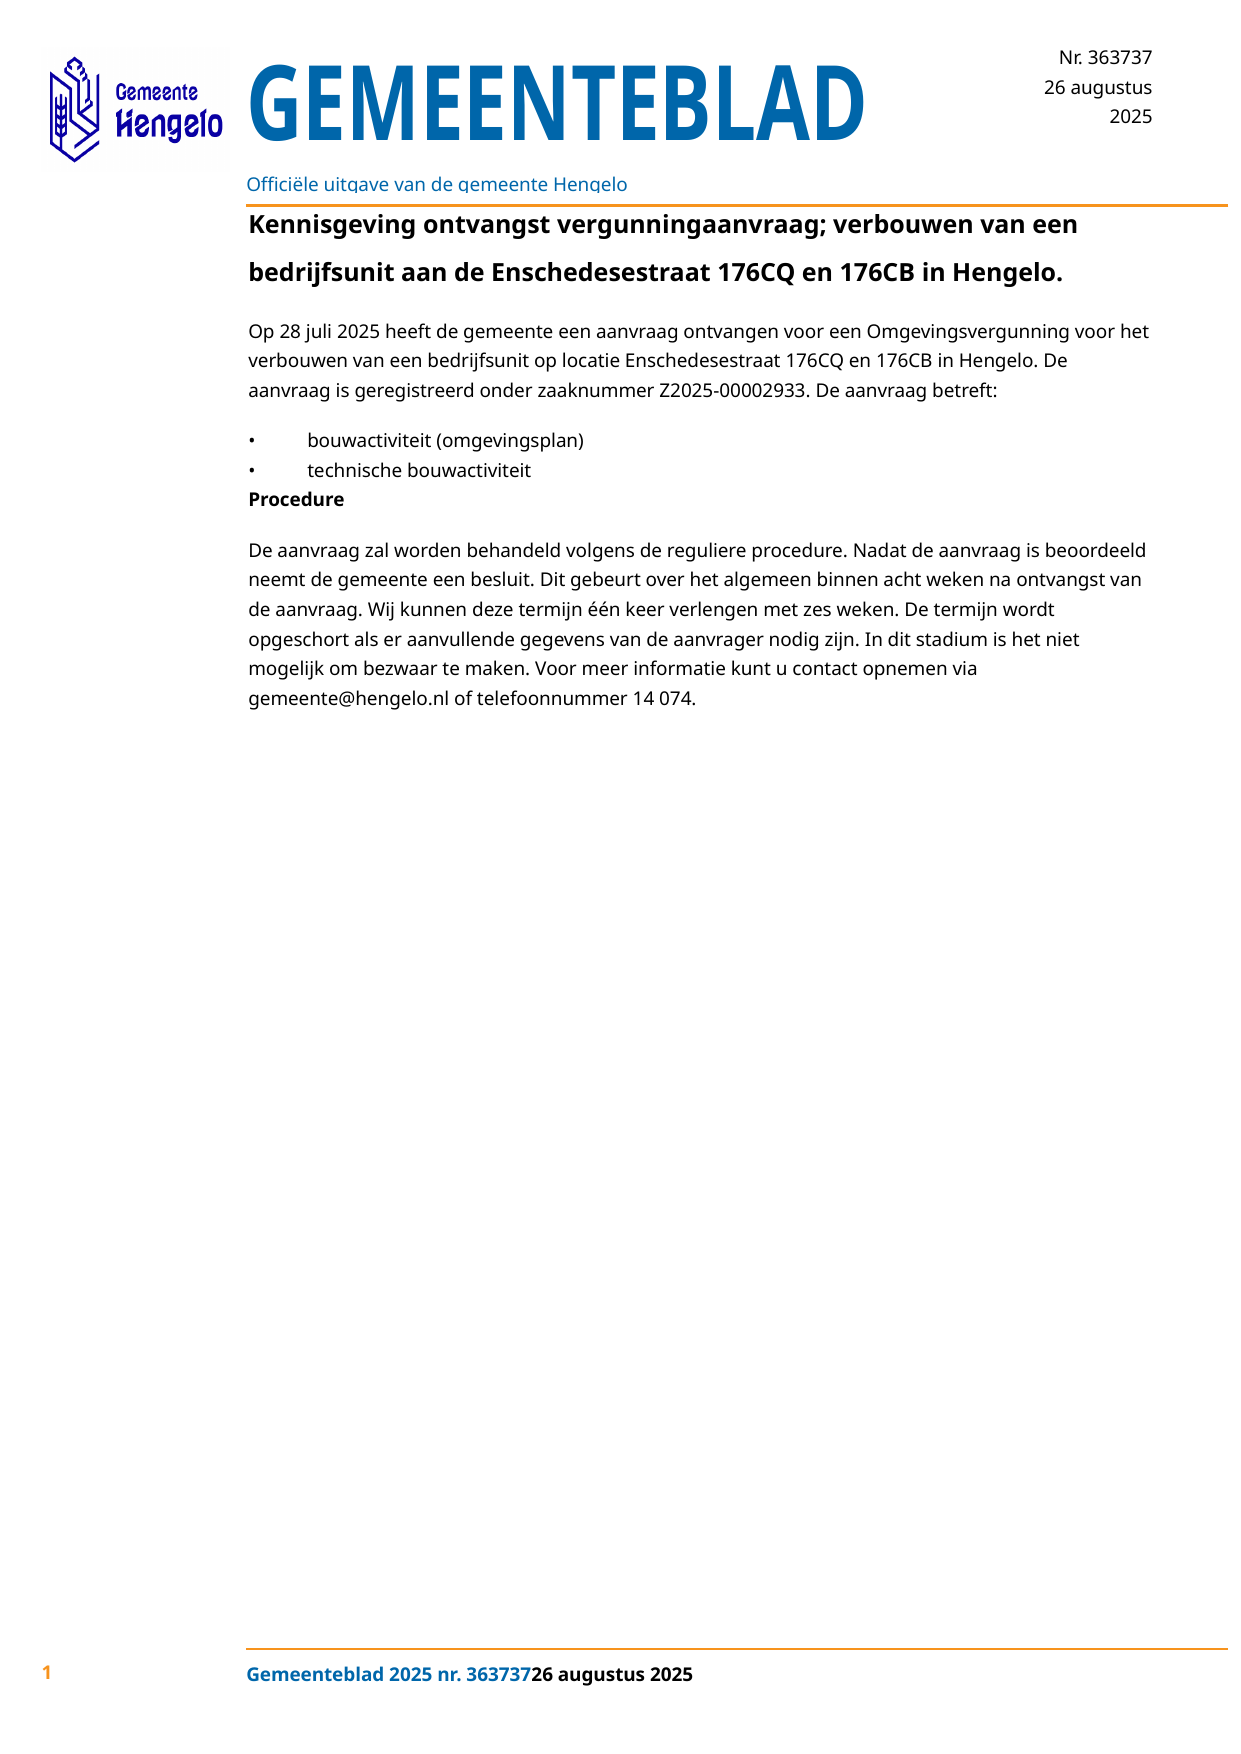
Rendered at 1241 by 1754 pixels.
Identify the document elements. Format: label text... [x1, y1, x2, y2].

list bouwactiviteit (omgevingsplan) [248, 427, 1152, 453]
text Op 28 juli 2025 heeft de gemeente een aanvraag ontvangen voor een Omgevingsvergunning voor het verbouwen van een bedrijfsunit op locatie Enschedesestraat 176CQ en 176CB in Hengelo. De aanvraag is geregistreerd onder zaaknummer Z2025-00002933. De aanvraag betreft: [248, 318, 1152, 403]
list technische bouwactiviteit [248, 457, 1152, 483]
text De aanvraag zal worden behandeld volgens de reguliere procedure. Nadat de aanvraag is beoordeeld neemt de gemeente een besluit. Dit gebeurt over het algemeen binnen acht weken na ontvangst van de aanvraag. Wij kunnen deze termijn één keer verlengen met zes weken. De termijn wordt opgeschort als er aanvullende gegevens van de aanvrager nodig zijn. In dit stadium is het niet mogelijk om bezwaar te maken. Voor meer informatie kunt u contact opnemen via gemeente@hengelo.nl of telefoonnummer 14 074. [248, 537, 1152, 711]
text Procedure [248, 487, 1152, 512]
text Kennisgeving ontvangst vergunningaanvraag; verbouwen van een bedrijfsunit aan de Enschedesestraat 176CQ en 176CB in Hengelo. [248, 207, 1152, 288]
picture [41, 47, 231, 172]
